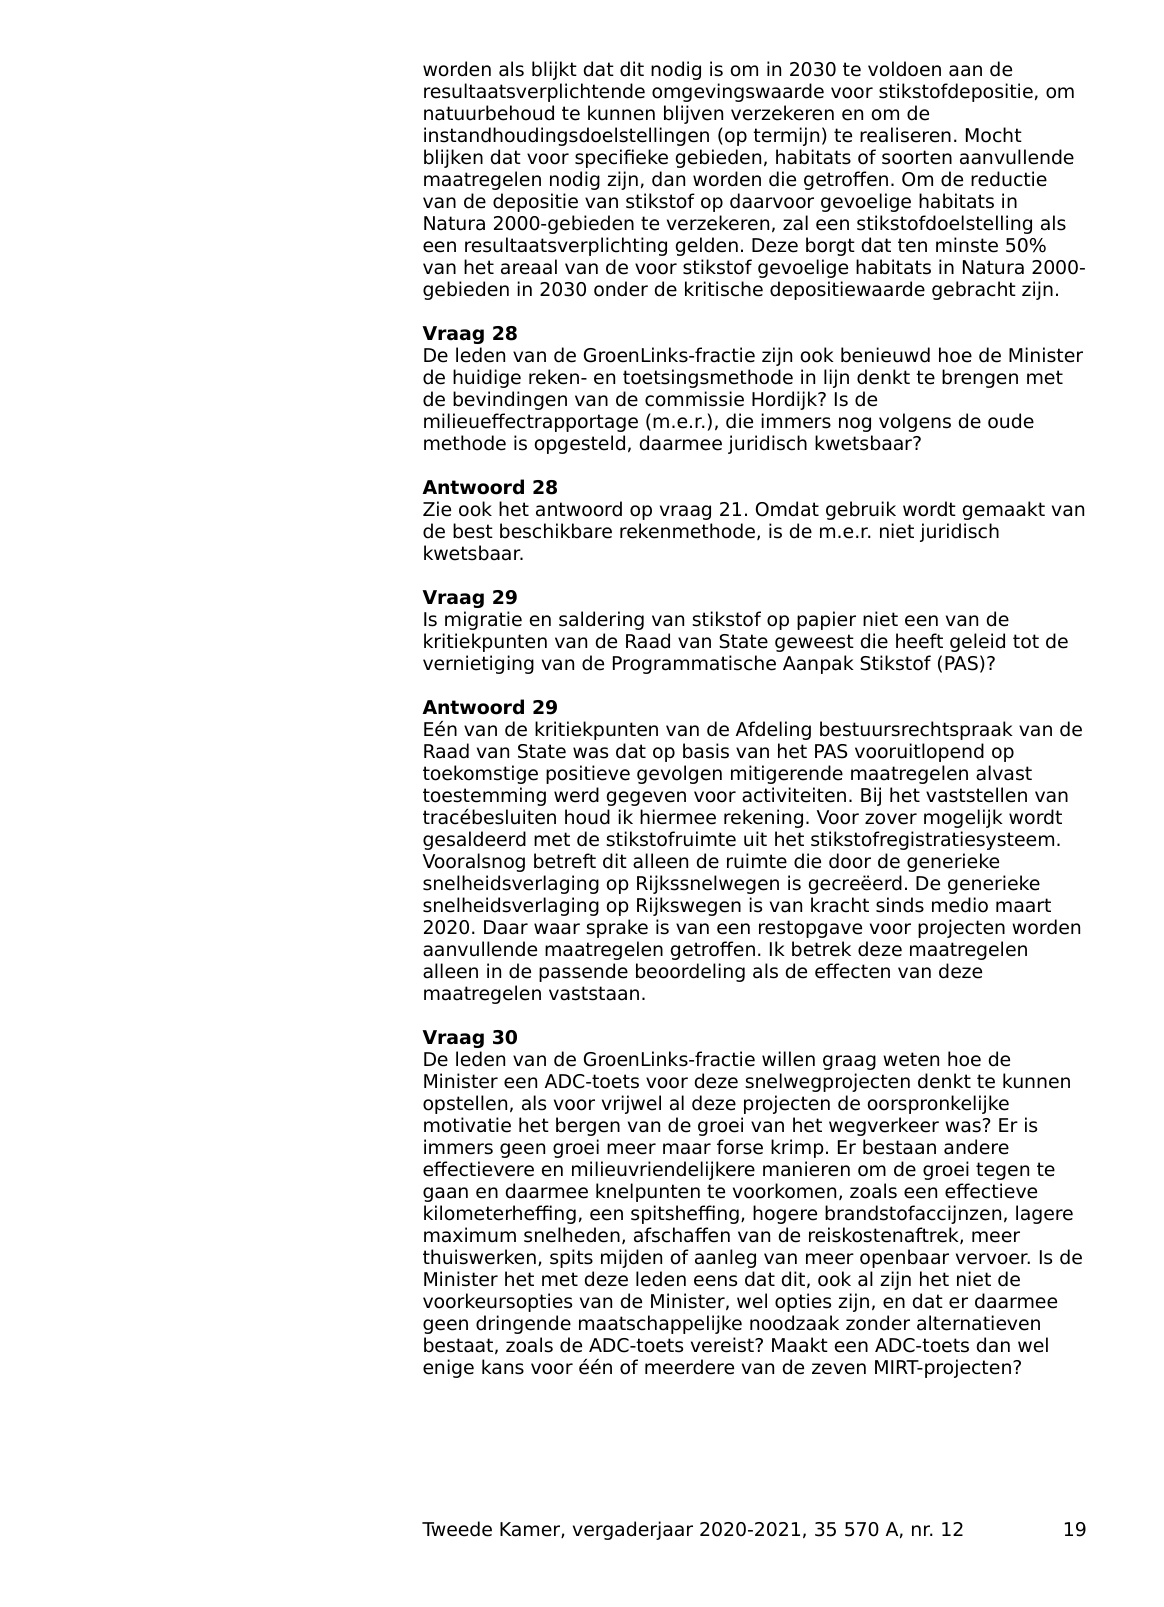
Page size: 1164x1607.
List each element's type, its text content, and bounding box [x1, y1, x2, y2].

subtitle Vraag 30 [422, 1027, 1087, 1049]
text worden als blijkt dat dit nodig is om in 2030 te voldoen aan de resultaatsverplichtende omgevingswaarde voor stikstofdepositie, om natuurbehoud te kunnen blijven verzekeren en om de instandhoudingsdoelstellingen (op termijn) te realiseren. Mocht blijken dat voor specifieke gebieden, habitats of soorten aanvullende maatregelen nodig zijn, dan worden die getroffen. Om de reductie van de depositie van stikstof op daarvoor gevoelige habitats in Natura 2000-gebieden te verzekeren, zal een stikstofdoelstelling als een resultaatsverplichting gelden. Deze borgt dat ten minste 50% van het areaal van de voor stikstof gevoelige habitats in Natura 2000-gebieden in 2030 onder de kritische depositiewaarde gebracht zijn. [422, 59, 1087, 301]
text Zie ook het antwoord op vraag 21. Omdat gebruik wordt gemaakt van de best beschikbare rekenmethode, is de m.e.r. niet juridisch kwetsbaar. [422, 499, 1087, 565]
text Is migratie en saldering van stikstof op papier niet een van de kritiekpunten van de Raad van State geweest die heeft geleid tot de vernietiging van de Programmatische Aanpak Stikstof (PAS)? [422, 609, 1087, 675]
text De leden van de GroenLinks-fractie willen graag weten hoe de Minister een ADC-toets voor deze snelwegprojecten denkt te kunnen opstellen, als voor vrijwel al deze projecten de oorspronkelijke motivatie het bergen van de groei van het wegverkeer was? Er is immers geen groei meer maar forse krimp. Er bestaan andere effectievere en milieuvriendelijkere manieren om de groei tegen te gaan en daarmee knelpunten te voorkomen, zoals een effectieve kilometerheffing, een spitsheffing, hogere brandstofaccijnzen, lagere maximum snelheden, afschaffen van de reiskostenaftrek, meer thuiswerken, spits mijden of aanleg van meer openbaar vervoer. Is de Minister het met deze leden eens dat dit, ook al zijn het niet de voorkeursopties van de Minister, wel opties zijn, en dat er daarmee geen dringende maatschappelijke noodzaak zonder alternatieven bestaat, zoals de ADC-toets vereist? Maakt een ADC-toets dan wel enige kans voor één of meerdere van de zeven MIRT-projecten? [422, 1049, 1087, 1379]
text De leden van de GroenLinks-fractie zijn ook benieuwd hoe de Minister de huidige reken- en toetsingsmethode in lijn denkt te brengen met de bevindingen van de commissie Hordijk? Is de milieueffectrapportage (m.e.r.), die immers nog volgens de oude methode is opgesteld, daarmee juridisch kwetsbaar? [422, 345, 1087, 455]
subtitle Vraag 28 [422, 323, 1087, 345]
subtitle Antwoord 28 [422, 477, 1087, 499]
text Eén van de kritiekpunten van de Afdeling bestuursrechtspraak van de Raad van State was dat op basis van het PAS vooruitlopend op toekomstige positieve gevolgen mitigerende maatregelen alvast toestemming werd gegeven voor activiteiten. Bij het vaststellen van tracébesluiten houd ik hiermee rekening. Voor zover mogelijk wordt gesaldeerd met de stikstofruimte uit het stikstofregistratiesysteem. Vooralsnog betreft dit alleen de ruimte die door de generieke snelheidsverlaging op Rijkssnelwegen is gecreëerd. De generieke snelheidsverlaging op Rijkswegen is van kracht sinds medio maart 2020. Daar waar sprake is van een restopgave voor projecten worden aanvullende maatregelen getroffen. Ik betrek deze maatregelen alleen in de passende beoordeling als de effecten van deze maatregelen vaststaan. [422, 719, 1087, 1005]
subtitle Vraag 29 [422, 587, 1087, 609]
subtitle Antwoord 29 [422, 697, 1087, 719]
